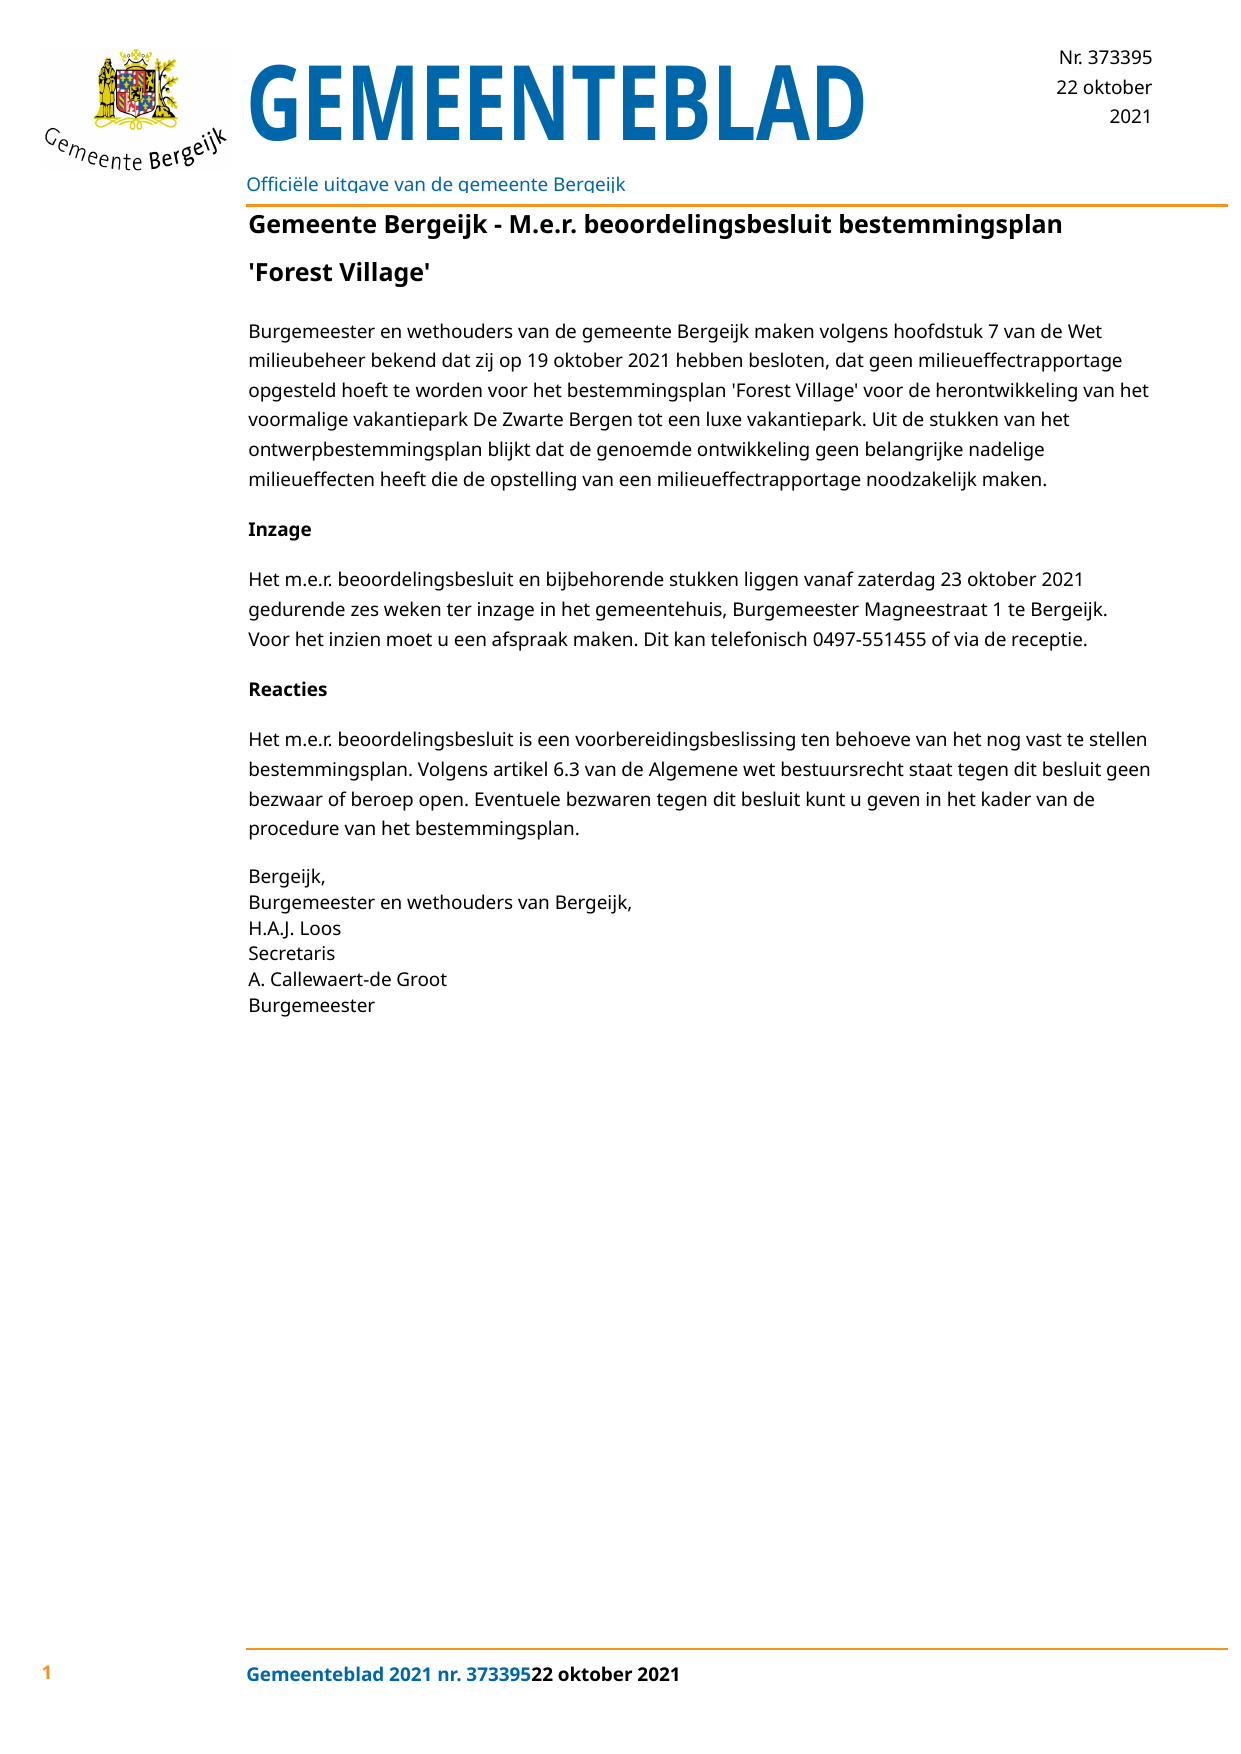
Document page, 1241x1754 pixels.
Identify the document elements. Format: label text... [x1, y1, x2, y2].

text Bergeijk, [248, 863, 1152, 889]
text Inzage [248, 516, 1152, 542]
text H.A.J. Loos [248, 915, 1152, 940]
text Secretaris [248, 940, 1152, 966]
text Het m.e.r. beoordelingsbesluit is een voorbereidingsbeslissing ten behoeve van het nog vast te stellen bestemmingsplan. Volgens artikel 6.3 van de Algemene wet bestuursrecht staat tegen dit besluit geen bezwaar of beroep open. Eventuele bezwaren tegen dit besluit kunt u geven in het kader van de procedure van het bestemmingsplan. [248, 727, 1152, 841]
text Burgemeester en wethouders van Bergeijk, [248, 889, 1152, 915]
text Gemeente Bergeijk - M.e.r. beoordelingsbesluit bestemmingsplan 'Forest Village' [248, 207, 1152, 288]
text Burgemeester [248, 992, 1152, 1018]
picture [41, 47, 231, 172]
text Reacties [248, 676, 1152, 702]
text Het m.e.r. beoordelingsbesluit en bijbehorende stukken liggen vanaf zaterdag 23 oktober 2021 gedurende zes weken ter inzage in het gemeentehuis, Burgemeester Magneestraat 1 te Bergeijk. Voor het inzien moet u een afspraak maken. Dit kan telefonisch 0497-551455 of via de receptie. [248, 567, 1152, 652]
text A. Callewaert-de Groot [248, 966, 1152, 992]
text Burgemeester en wethouders van de gemeente Bergeijk maken volgens hoofdstuk 7 van de Wet milieubeheer bekend dat zij op 19 oktober 2021 hebben besloten, dat geen milieueffectrapportage opgesteld hoeft te worden voor het bestemmingsplan 'Forest Village' voor de herontwikkeling van het voormalige vakantiepark De Zwarte Bergen tot een luxe vakantiepark. Uit de stukken van het ontwerpbestemmingsplan blijkt dat de genoemde ontwikkeling geen belangrijke nadelige milieueffecten heeft die de opstelling van een milieueffectrapportage noodzakelijk maken. [248, 318, 1152, 492]
